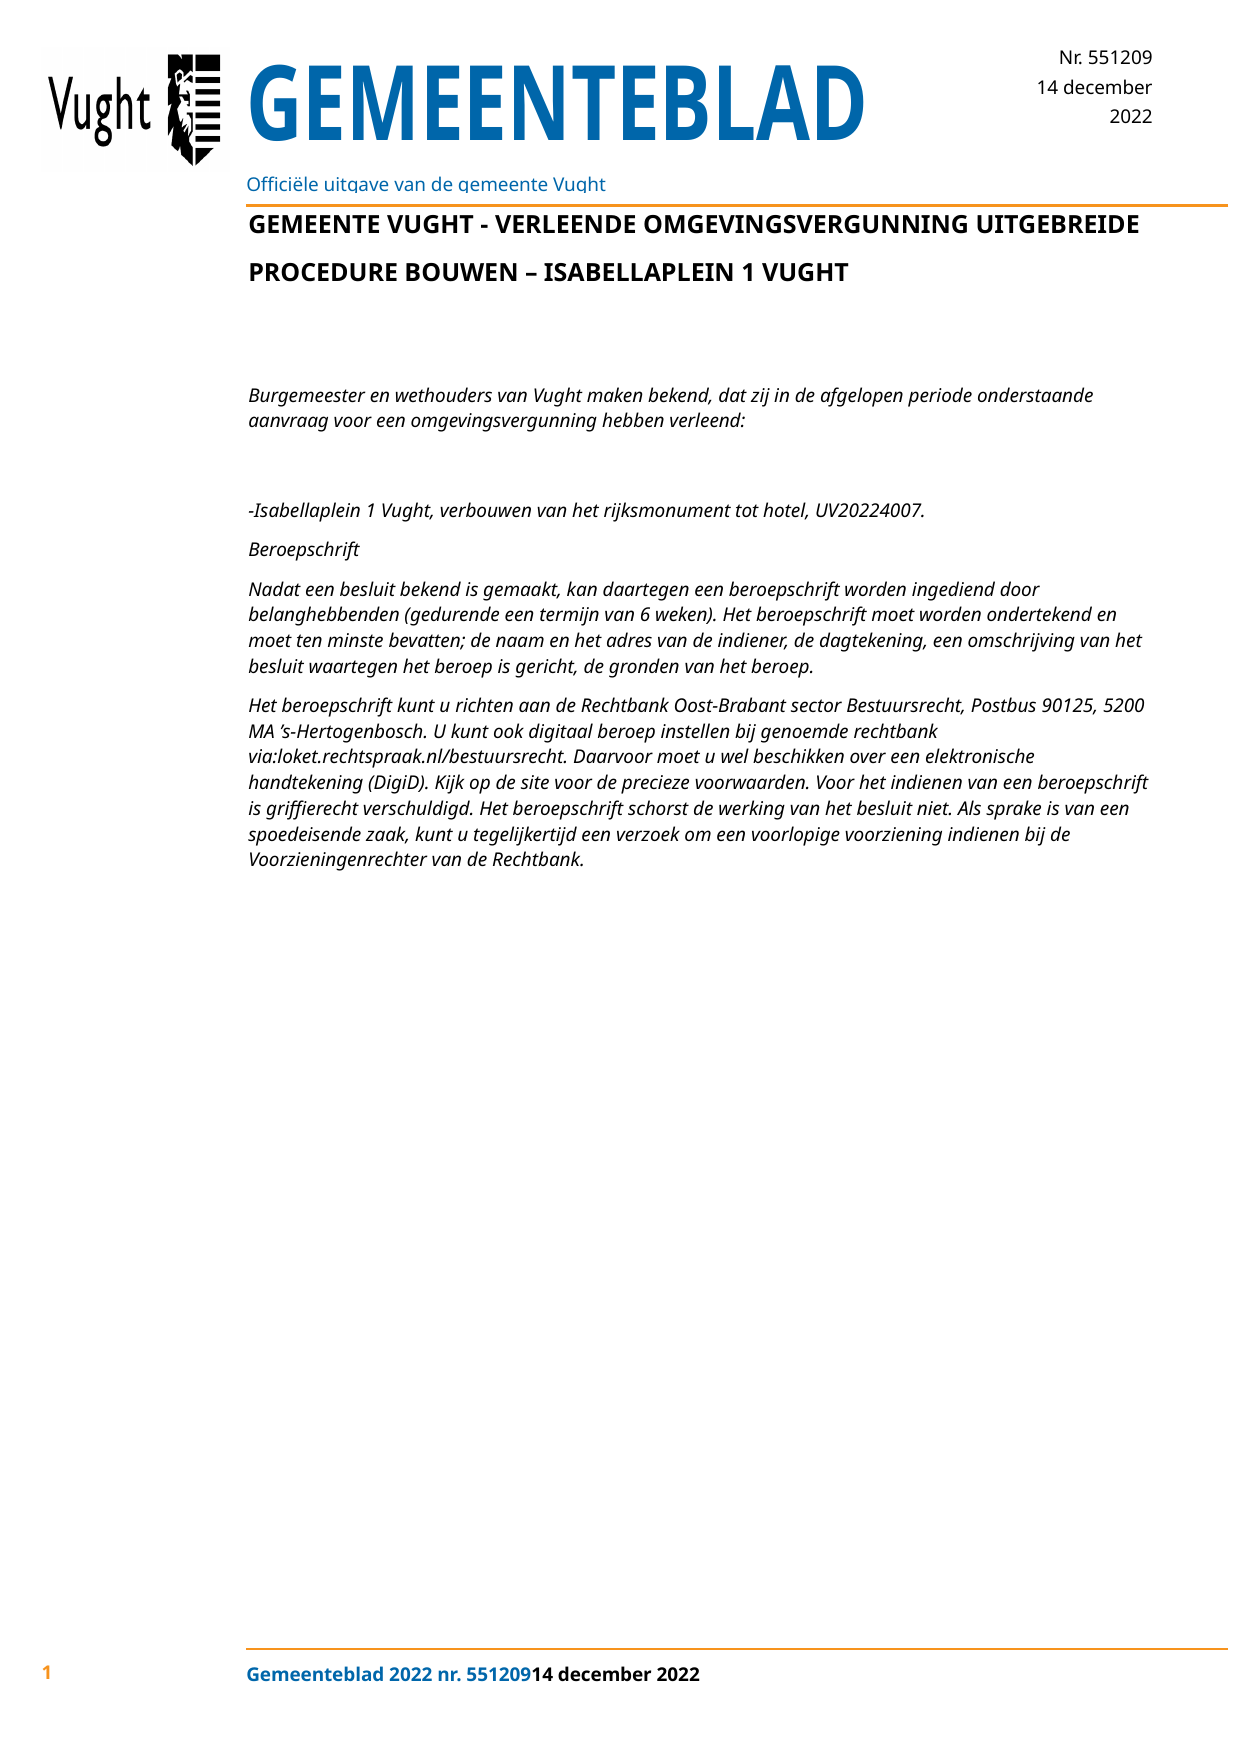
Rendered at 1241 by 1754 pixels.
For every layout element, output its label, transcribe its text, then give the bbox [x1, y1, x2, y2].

text Burgemeester en wethouders van Vught maken bekend, dat zij in de afgelopen periode onderstaande aanvraag voor een omgevingsvergunning hebben verleend: [248, 382, 1152, 433]
text Beroepschrift [248, 537, 1152, 562]
text -Isabellaplein 1 Vught, verbouwen van het rijksmonument tot hotel, UV20224007. [248, 497, 1152, 523]
text Het beroepschrift kunt u richten aan de Rechtbank Oost-Brabant sector Bestuursrecht, Postbus 90125, 5200 MA ’s-Hertogenbosch. U kunt ook digitaal beroep instellen bij genoemde rechtbank via:loket.rechtspraak.nl/bestuursrecht. Daarvoor moet u wel beschikken over een elektronische handtekening (DigiD). Kijk op de site voor de precieze voorwaarden. Voor het indienen van een beroepschrift is griffierecht verschuldigd. Het beroepschrift schorst de werking van het besluit niet. Als sprake is van een spoedeisende zaak, kunt u tegelijkertijd een verzoek om een voorlopige voorziening indienen bij de Voorzieningenrechter van de Rechtbank. [248, 692, 1152, 872]
picture [41, 47, 231, 172]
text GEMEENTE VUGHT - VERLEENDE OMGEVINGSVERGUNNING UITGEBREIDE PROCEDURE BOUWEN – ISABELLAPLEIN 1 VUGHT [248, 207, 1152, 288]
text Nadat een besluit bekend is gemaakt, kan daartegen een beroepschrift worden ingediend door belanghebbenden (gedurende een termijn van 6 weken). Het beroepschrift moet worden ondertekend en moet ten minste bevatten; de naam en het adres van de indiener, de dagtekening, een omschrijving van het besluit waartegen het beroep is gericht, de gronden van het beroep. [248, 576, 1152, 679]
